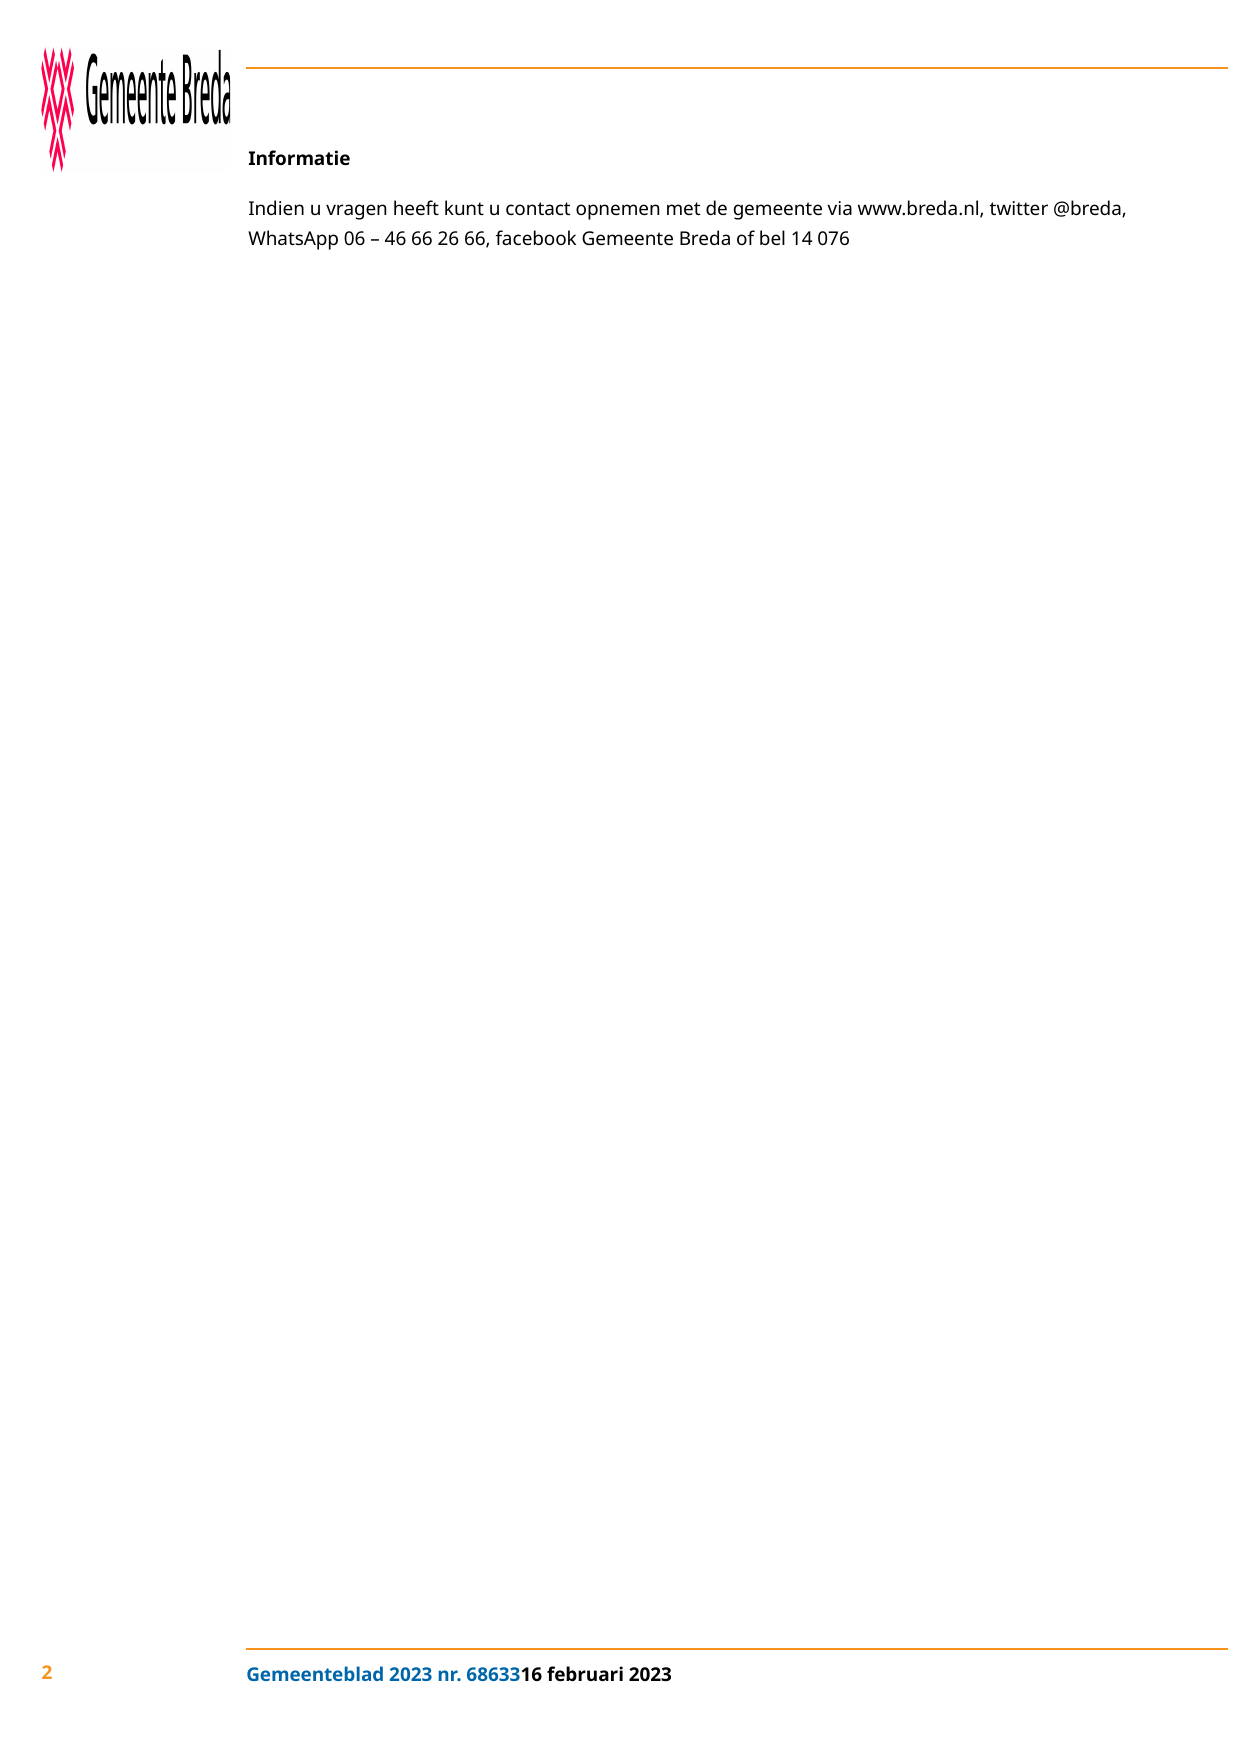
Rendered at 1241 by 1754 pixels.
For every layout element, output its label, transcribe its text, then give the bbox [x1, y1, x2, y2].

text Informatie [248, 145, 1152, 171]
picture [41, 47, 231, 172]
text Indien u vragen heeft kunt u contact opnemen met de gemeente via www.breda.nl, twitter @breda, WhatsApp 06 – 46 66 26 66, facebook Gemeente Breda of bel 14 076 [248, 196, 1152, 251]
